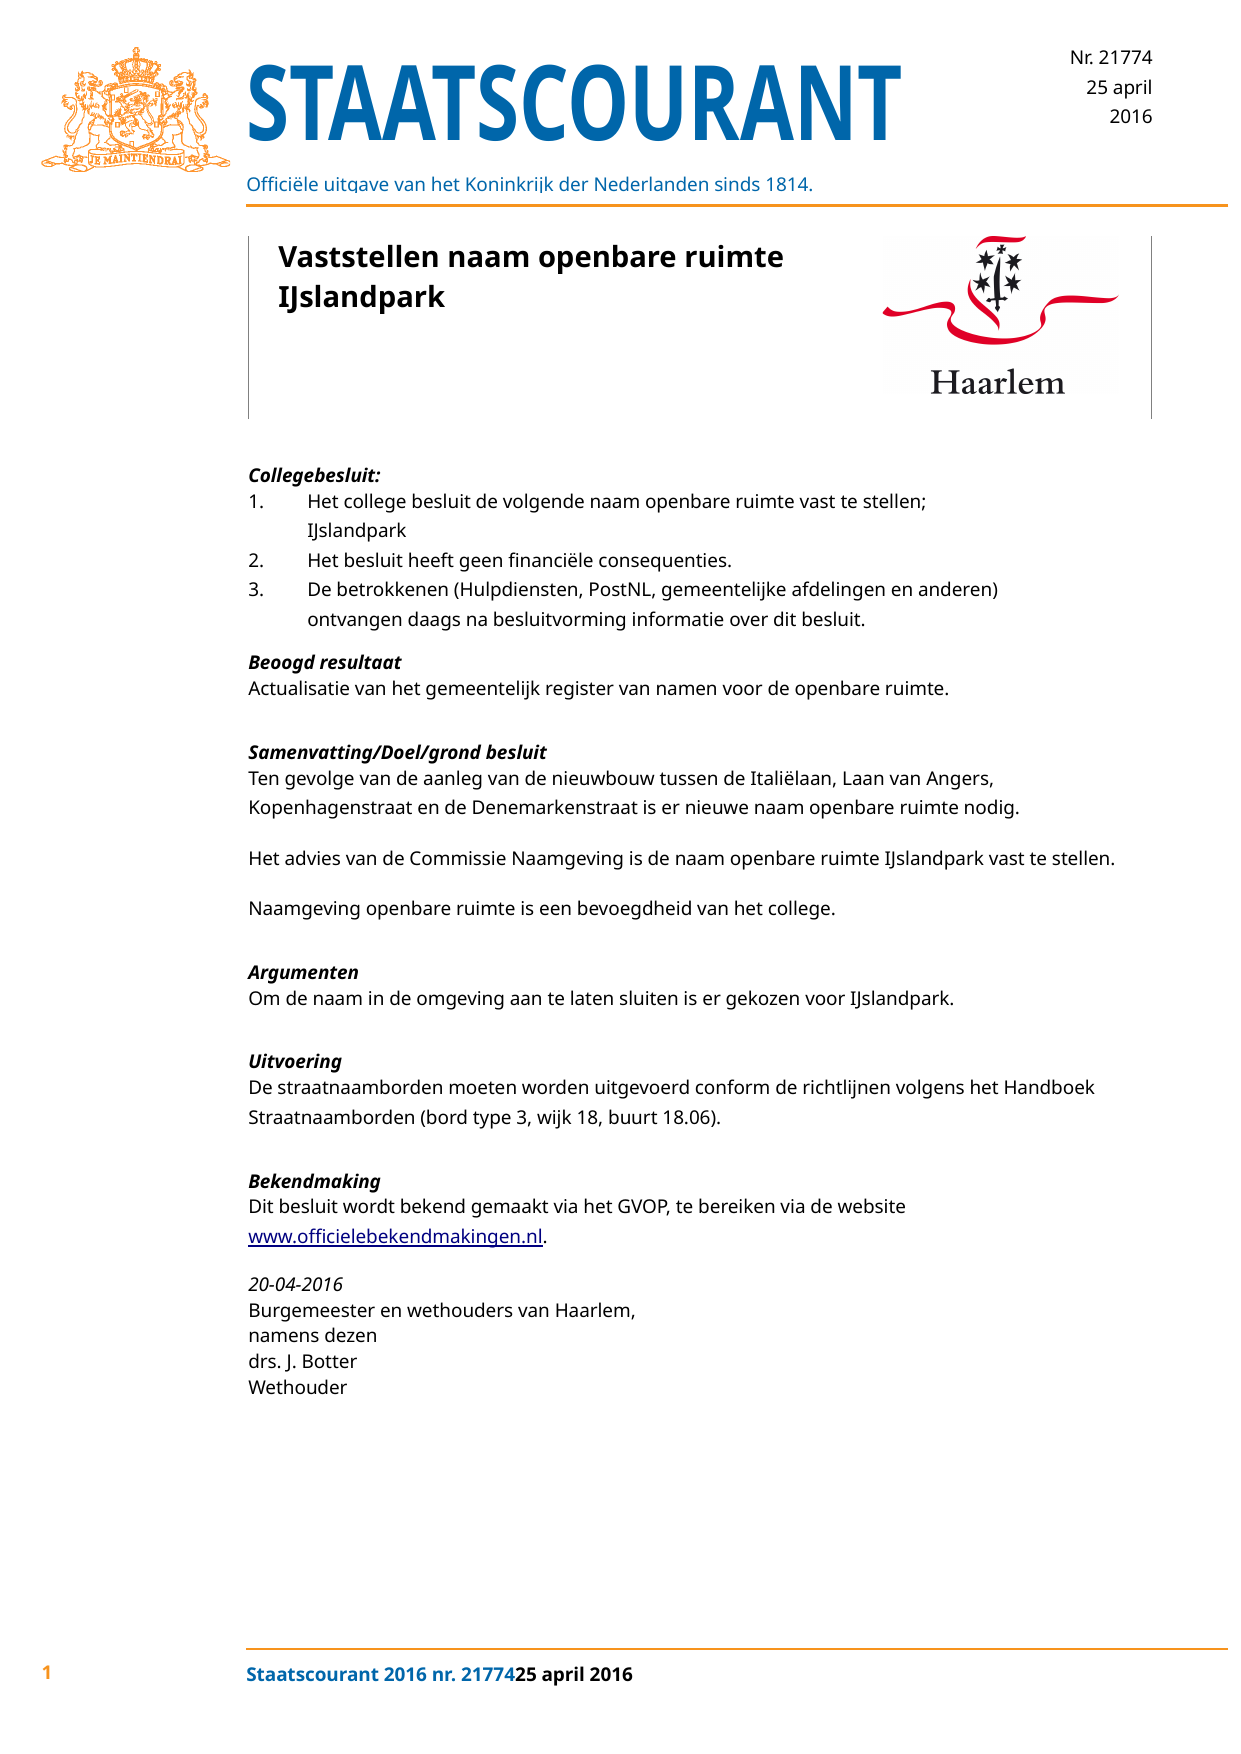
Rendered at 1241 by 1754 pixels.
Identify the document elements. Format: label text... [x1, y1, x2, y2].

text Argumenten [248, 959, 1152, 985]
text Collegebesluit: [248, 462, 1152, 488]
text Uitvoering [248, 1049, 1152, 1074]
text Het advies van de Commissie Naamgeving is de naam openbare ruimte IJslandpark vast te stellen. [248, 845, 1152, 870]
text Om de naam in de omgeving aan te laten sluiten is er gekozen voor IJslandpark. [248, 985, 1152, 1011]
list Het college besluit de volgende naam openbare ruimte vast te stellen; [248, 488, 1152, 513]
text Ten gevolge van de aanleg van de nieuwbouw tussen de Italiëlaan, Laan van Angers, Kopenhagenstraat en de Denemarkenstraat is er nieuwe naam openbare ruimte nodig. [248, 765, 1152, 820]
text Beoogd resultaat [248, 649, 1152, 675]
list De betrokkenen (Hulpdiensten, PostNL, gemeentelijke afdelingen en anderen) [248, 577, 1152, 602]
text Burgemeester en wethouders van Haarlem, [248, 1297, 1152, 1323]
text Samenvatting/Doel/grond besluit [248, 739, 1152, 765]
table_header Vaststellen naam openbare ruimte IJslandpark [249, 236, 850, 419]
list Het besluit heeft geen financiële consequenties. [248, 547, 1152, 573]
text 20-04-2016 [248, 1271, 1152, 1297]
text Wethouder [248, 1374, 1152, 1400]
table_header [850, 236, 1151, 419]
picture [882, 236, 1119, 394]
list IJslandpark [248, 517, 1152, 543]
text Dit besluit wordt bekend gemaakt via het GVOP, te bereiken via de website www.officielebekendmakingen.nl. [248, 1194, 1152, 1249]
text Naamgeving openbare ruimte is een bevoegdheid van het college. [248, 895, 1152, 921]
text De straatnaamborden moeten worden uitgevoerd conform de richtlijnen volgens het Handboek Straatnaamborden (bord type 3, wijk 18, buurt 18.06). [248, 1074, 1152, 1130]
picture [41, 47, 231, 172]
text drs. J. Botter [248, 1348, 1152, 1374]
text Bekendmaking [248, 1168, 1152, 1194]
text namens dezen [248, 1323, 1152, 1348]
list ontvangen daags na besluitvorming informatie over dit besluit. [248, 606, 1152, 632]
text Actualisatie van het gemeentelijk register van namen voor de openbare ruimte. [248, 675, 1152, 701]
